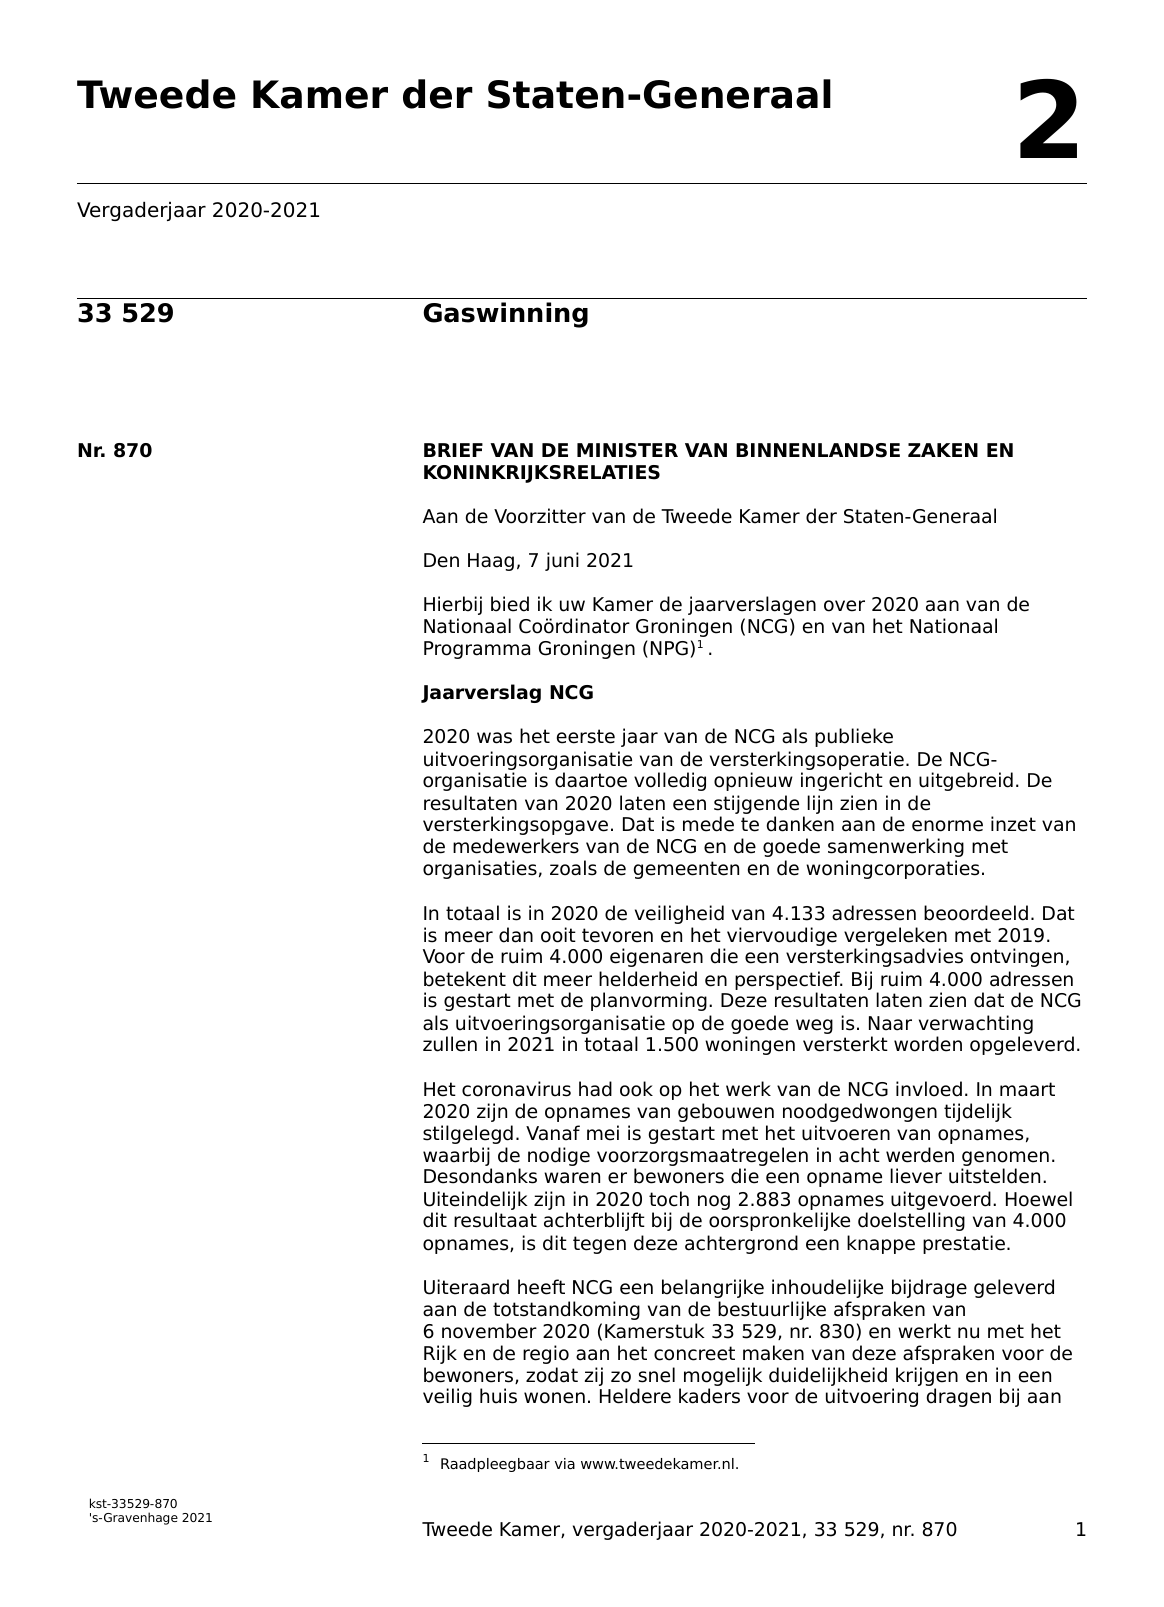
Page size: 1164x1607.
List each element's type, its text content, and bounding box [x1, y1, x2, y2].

text Hierbij bied ik uw Kamer de jaarverslagen over 2020 aan van de Nationaal Coördinator Groningen (NCG) en van het Nationaal Programma Groningen (NPG). [422, 594, 1087, 660]
text Den Haag, 7 juni 2021 [422, 550, 1087, 572]
text Uiteraard heeft NCG een belangrijke inhoudelijke bijdrage geleverd aan de totstandkoming van de bestuurlijke afspraken van 6 november 2020 (Kamerstuk 33 529, nr. 830) en werkt nu met het Rijk en de regio aan het concreet maken van deze afspraken voor de bewoners, zodat zij zo snel mogelijk duidelijkheid krijgen en in een veilig huis wonen. Heldere kaders voor de uitvoering dragen bij aan [422, 1277, 1087, 1408]
subtitle Jaarverslag NCG [422, 682, 1087, 704]
text Aan de Voorzitter van de Tweede Kamer der Staten-Generaal [422, 506, 1087, 528]
subtitle 33 529 Gaswinning [77, 299, 1087, 329]
table_cell Vergaderjaar 2020-2021 [77, 184, 1087, 298]
text Raadpleegbaar via www.tweedekamer.nl. [422, 1452, 1087, 1474]
text Het coronavirus had ook op het werk van de NCG invloed. In maart 2020 zijn de opnames van gebouwen noodgedwongen tijdelijk stilgelegd. Vanaf mei is gestart met het uitvoeren van opnames, waarbij de nodige voorzorgsmaatregelen in acht werden genomen. Desondanks waren er bewoners die een opname liever uitstelden. Uiteindelijk zijn in 2020 toch nog 2.883 opnames uitgevoerd. Hoewel dit resultaat achterblijft bij de oorspronkelijke doelstelling van 4.000 opnames, is dit tegen deze achtergrond een knappe prestatie. [422, 1078, 1087, 1254]
text 's-Gravenhage 2021 [88, 1511, 323, 1525]
subtitle Nr. 870 BRIEF VAN DE MINISTER VAN BINNENLANDSE ZAKEN EN KONINKRIJKSRELATIES [77, 440, 1087, 484]
text In totaal is in 2020 de veiligheid van 4.133 adressen beoordeeld. Dat is meer dan ooit tevoren en het viervoudige vergeleken met 2019. Voor de ruim 4.000 eigenaren die een versterkingsadvies ontvingen, betekent dit meer helderheid en perspectief. Bij ruim 4.000 adressen is gestart met de planvorming. Deze resultaten laten zien dat de NCG als uitvoeringsorganisatie op de goede weg is. Naar verwachting zullen in 2021 in totaal 1.500 woningen versterkt worden opgeleverd. [422, 902, 1087, 1056]
text kst-33529-870 [88, 1497, 323, 1511]
text 2020 was het eerste jaar van de NCG als publieke uitvoeringsorganisatie van de versterkingsoperatie. De NCG-organisatie is daartoe volledig opnieuw ingericht en uitgebreid. De resultaten van 2020 laten een stijgende lijn zien in de versterkingsopgave. Dat is mede te danken aan de enorme inzet van de medewerkers van de NCG en de goede samenwerking met organisaties, zoals de gemeenten en de woningcorporaties. [422, 726, 1087, 880]
table_header 2 [886, 59, 1087, 183]
table_header Tweede Kamer der Staten-Generaal [77, 59, 886, 183]
